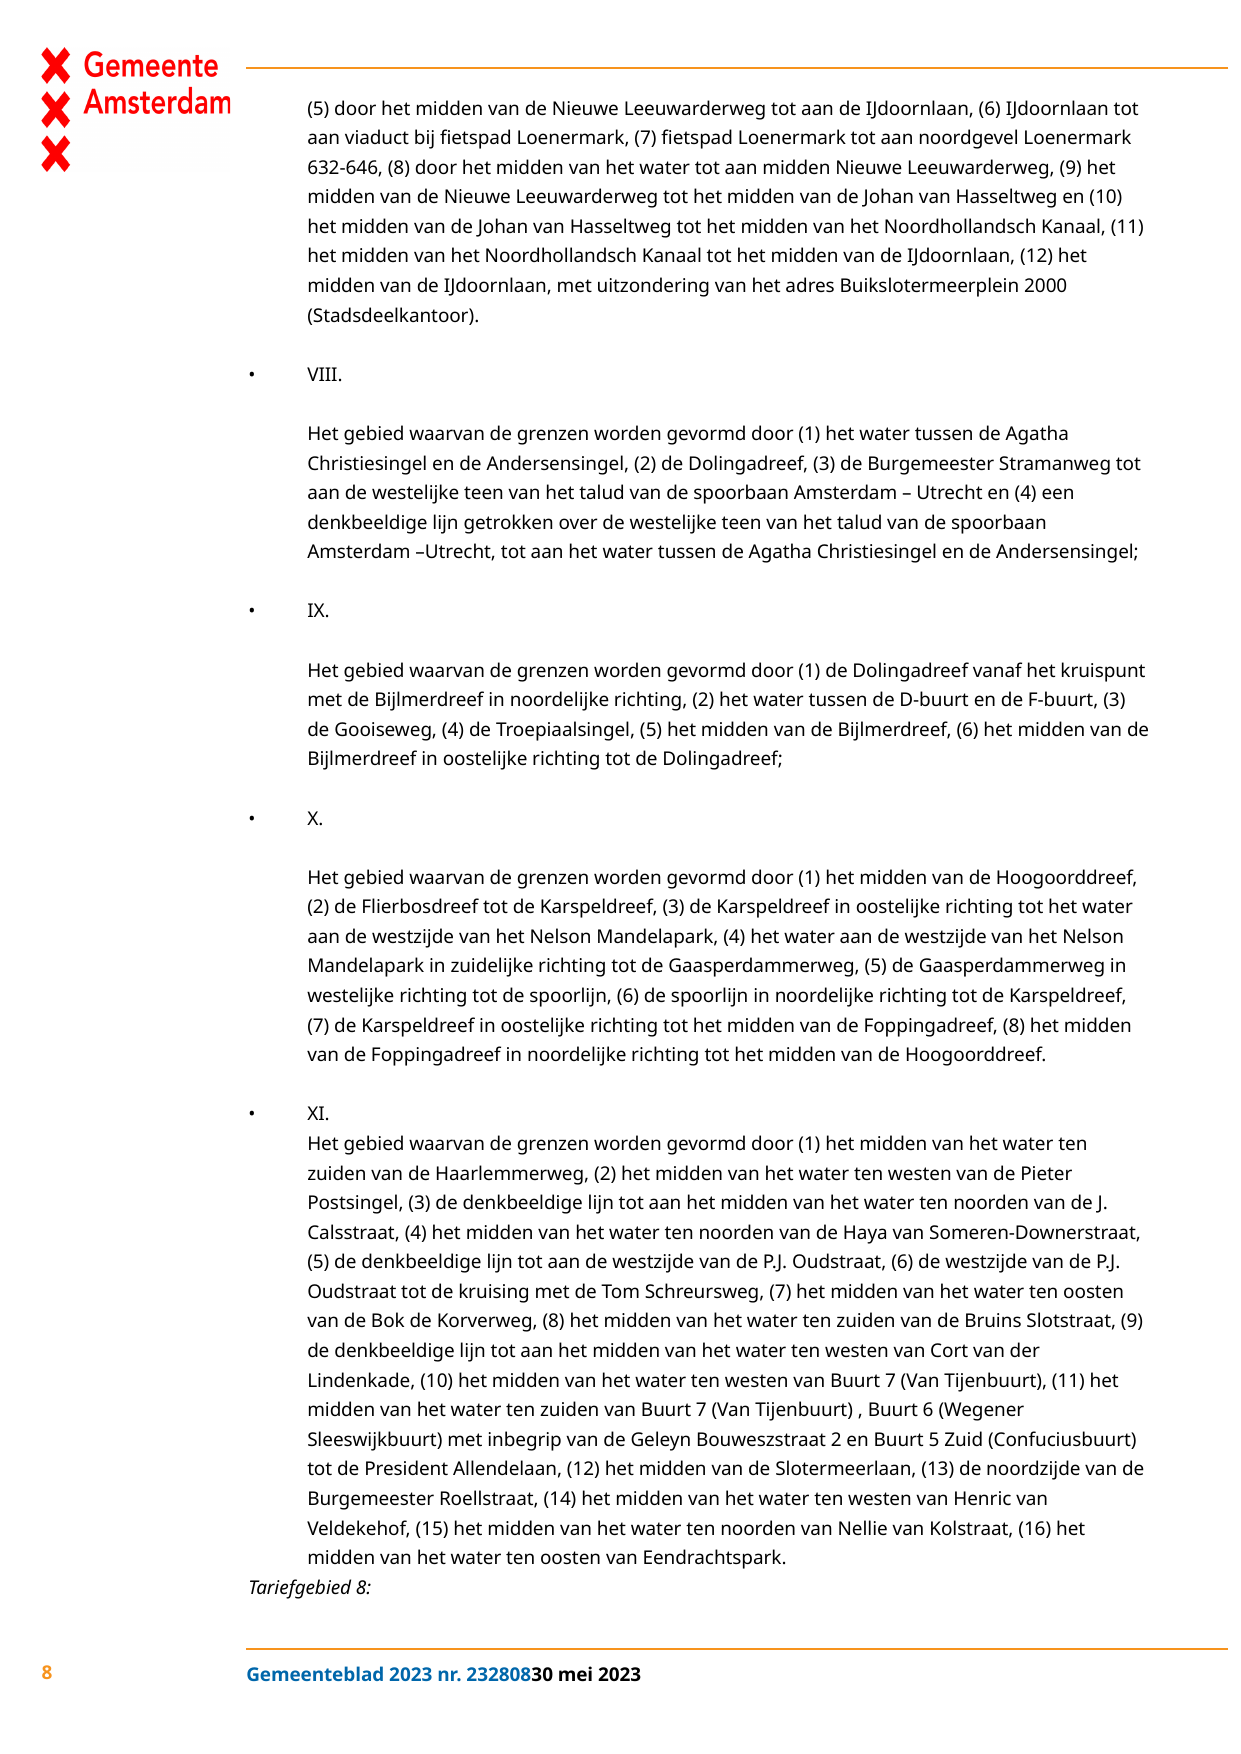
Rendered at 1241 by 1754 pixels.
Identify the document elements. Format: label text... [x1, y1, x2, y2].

text Tariefgebied 8: [248, 1574, 1152, 1600]
list Het gebied waarvan de grenzen worden gevormd door (1) de Dolingadreef vanaf het kruispunt met de Bijlmerdreef in noordelijke richting, (2) het water tussen de D-buurt en de F-buurt, (3) de Gooiseweg, (4) de Troepiaalsingel, (5) het midden van de Bijlmerdreef, (6) het midden van de Bijlmerdreef in oostelijke richting tot de Dolingadreef; [248, 657, 1152, 771]
picture [41, 47, 231, 172]
list VIII. [248, 361, 1152, 387]
list Het gebied waarvan de grenzen worden gevormd door (1) het water tussen de Agatha Christiesingel en de Andersensingel, (2) de Dolingadreef, (3) de Burgemeester Stramanweg tot aan de westelijke teen van het talud van de spoorbaan Amsterdam – Utrecht en (4) een denkbeeldige lijn getrokken over de westelijke teen van het talud van de spoorbaan Amsterdam –Utrecht, tot aan het water tussen de Agatha Christiesingel en de Andersensingel; [248, 420, 1152, 564]
list XI. [248, 1101, 1152, 1126]
list X. [248, 805, 1152, 831]
list Het gebied waarvan de grenzen worden gevormd door (1) het midden van de Hoogoorddreef, (2) de Flierbosdreef tot de Karspeldreef, (3) de Karspeldreef in oostelijke richting tot het water aan de westzijde van het Nelson Mandelapark, (4) het water aan de westzijde van het Nelson Mandelapark in zuidelijke richting tot de Gaasperdammerweg, (5) de Gaasperdammerweg in westelijke richting tot de spoorlijn, (6) de spoorlijn in noordelijke richting tot de Karspeldreef, (7) de Karspeldreef in oostelijke richting tot het midden van de Foppingadreef, (8) het midden van de Foppingadreef in noordelijke richting tot het midden van de Hoogoorddreef. [248, 864, 1152, 1067]
list Het gebied waarvan de grenzen worden gevormd door (1) het midden van het water ten zuiden van de Haarlemmerweg, (2) het midden van het water ten westen van de Pieter Postsingel, (3) de denkbeeldige lijn tot aan het midden van het water ten noorden van de J. Calsstraat, (4) het midden van het water ten noorden van de Haya van Someren-Downerstraat, (5) de denkbeeldige lijn tot aan de westzijde van de P.J. Oudstraat, (6) de westzijde van de P.J. Oudstraat tot de kruising met de Tom Schreursweg, (7) het midden van het water ten oosten van de Bok de Korverweg, (8) het midden van het water ten zuiden van de Bruins Slotstraat, (9) de denkbeeldige lijn tot aan het midden van het water ten westen van Cort van der Lindenkade, (10) het midden van het water ten westen van Buurt 7 (Van Tijenbuurt), (11) het midden van het water ten zuiden van Buurt 7 (Van Tijenbuurt) , Buurt 6 (Wegener Sleeswijkbuurt) met inbegrip van de Geleyn Bouweszstraat 2 en Buurt 5 Zuid (Confuciusbuurt) tot de President Allendelaan, (12) het midden van de Slotermeerlaan, (13) de noordzijde van de Burgemeester Roellstraat, (14) het midden van het water ten westen van Henric van Veldekehof, (15) het midden van het water ten noorden van Nellie van Kolstraat, (16) het midden van het water ten oosten van Eendrachtspark. [248, 1130, 1152, 1570]
list (5) door het midden van de Nieuwe Leeuwarderweg tot aan de IJdoornlaan, (6) IJdoornlaan tot aan viaduct bij fietspad Loenermark, (7) fietspad Loenermark tot aan noordgevel Loenermark 632-646, (8) door het midden van het water tot aan midden Nieuwe Leeuwarderweg, (9) het midden van de Nieuwe Leeuwarderweg tot het midden van de Johan van Hasseltweg en (10) het midden van de Johan van Hasseltweg tot het midden van het Noordhollandsch Kanaal, (11) het midden van het Noordhollandsch Kanaal tot het midden van de IJdoornlaan, (12) het midden van de IJdoornlaan, met uitzondering van het adres Buikslotermeerplein 2000 (Stadsdeelkantoor). [248, 95, 1152, 328]
list IX. [248, 598, 1152, 623]
